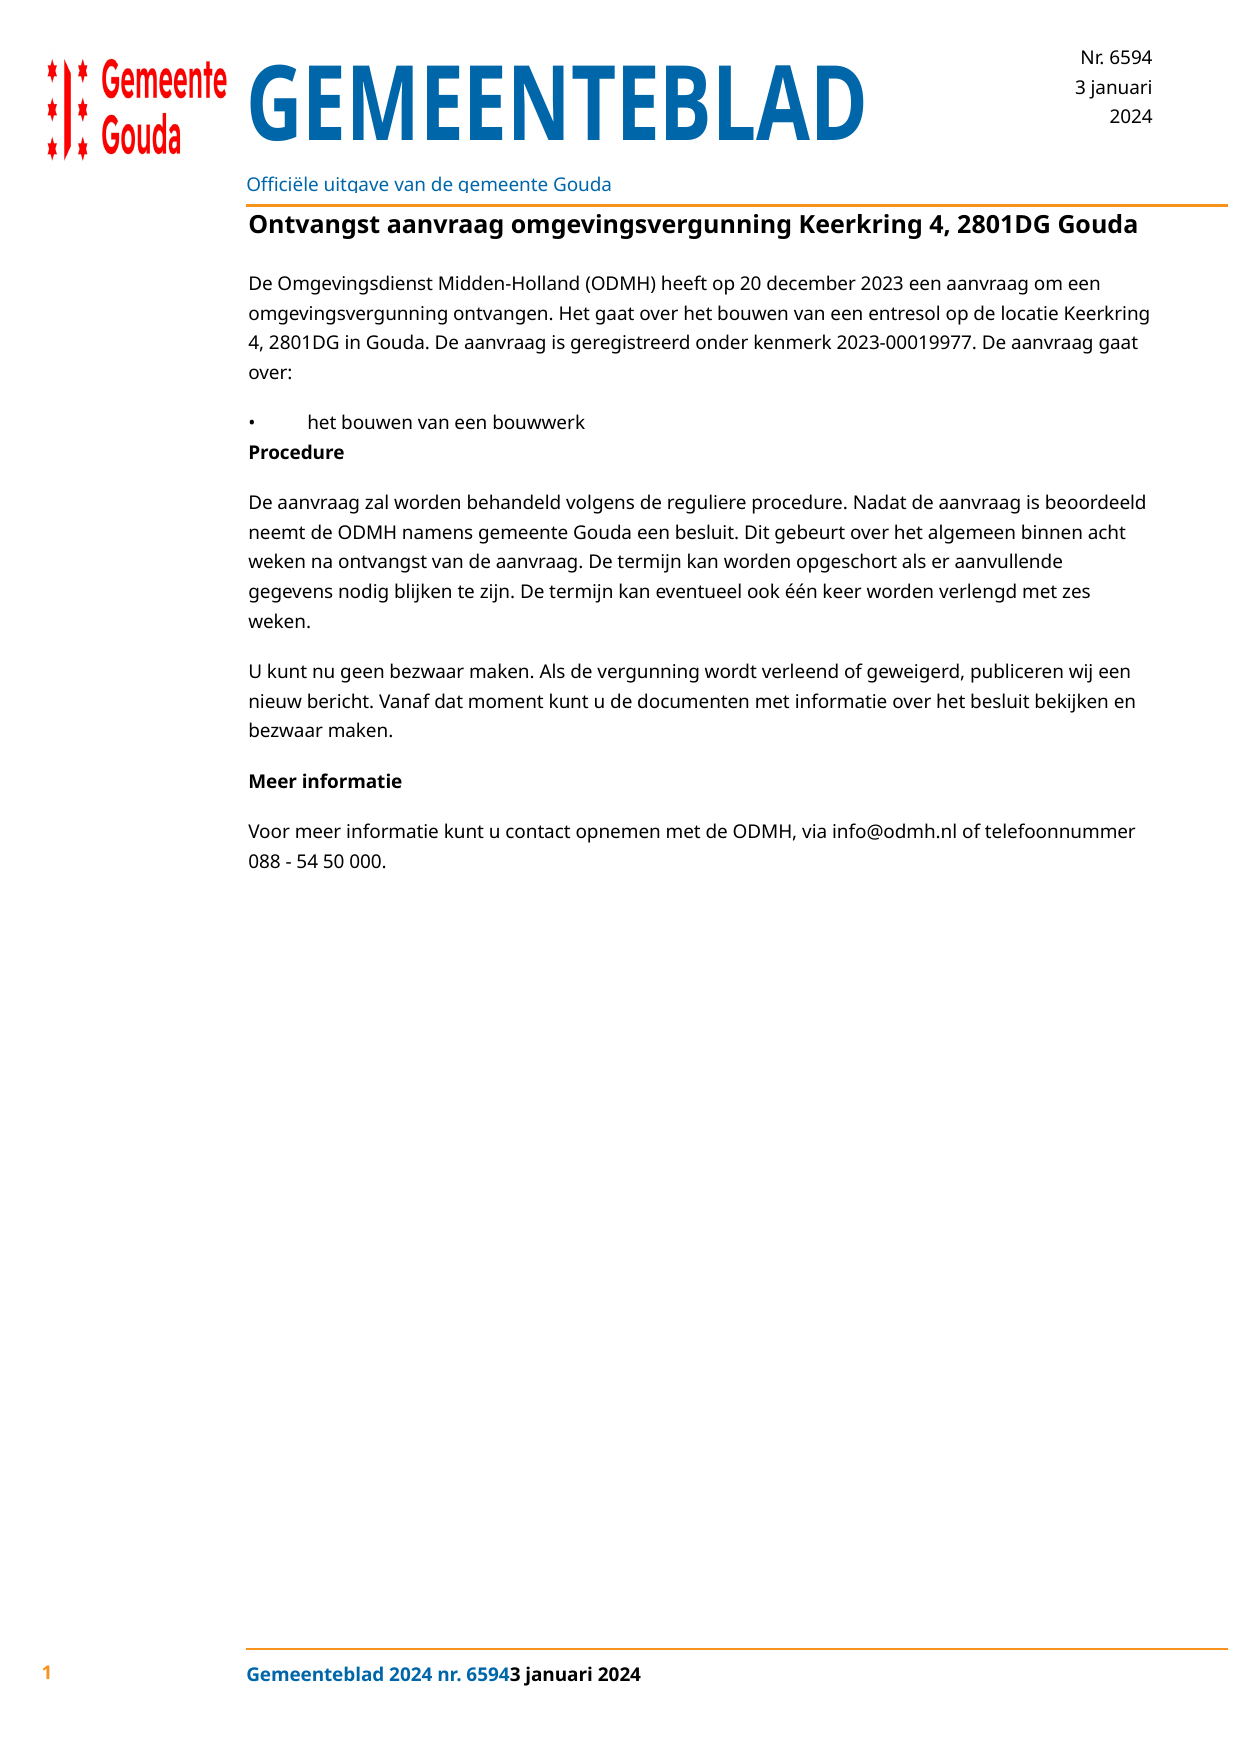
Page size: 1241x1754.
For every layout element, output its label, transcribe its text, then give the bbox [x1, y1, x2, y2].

text U kunt nu geen bezwaar maken. Als de vergunning wordt verleend of geweigerd, publiceren wij een nieuw bericht. Vanaf dat moment kunt u de documenten met informatie over het besluit bekijken en bezwaar maken. [248, 658, 1152, 743]
text De aanvraag zal worden behandeld volgens de reguliere procedure. Nadat de aanvraag is beoordeeld neemt de ODMH namens gemeente Gouda een besluit. Dit gebeurt over het algemeen binnen acht weken na ontvangst van de aanvraag. De termijn kan worden opgeschort als er aanvullende gegevens nodig blijken te zijn. De termijn kan eventueel ook één keer worden verlengd met zes weken. [248, 489, 1152, 633]
text Ontvangst aanvraag omgevingsvergunning Keerkring 4, 2801DG Gouda [248, 207, 1152, 241]
picture [41, 47, 231, 172]
text Voor meer informatie kunt u contact opnemen met de ODMH, via info@odmh.nl of telefoonnummer 088 - 54 50 000. [248, 818, 1152, 873]
text De Omgevingsdienst Midden-Holland (ODMH) heeft op 20 december 2023 een aanvraag om een omgevingsvergunning ontvangen. Het gaat over het bouwen van een entresol op de locatie Keerkring 4, 2801DG in Gouda. De aanvraag is geregistreerd onder kenmerk 2023-00019977. De aanvraag gaat over: [248, 270, 1152, 385]
text Procedure [248, 439, 1152, 465]
list het bouwen van een bouwwerk [248, 409, 1152, 435]
text Meer informatie [248, 768, 1152, 793]
